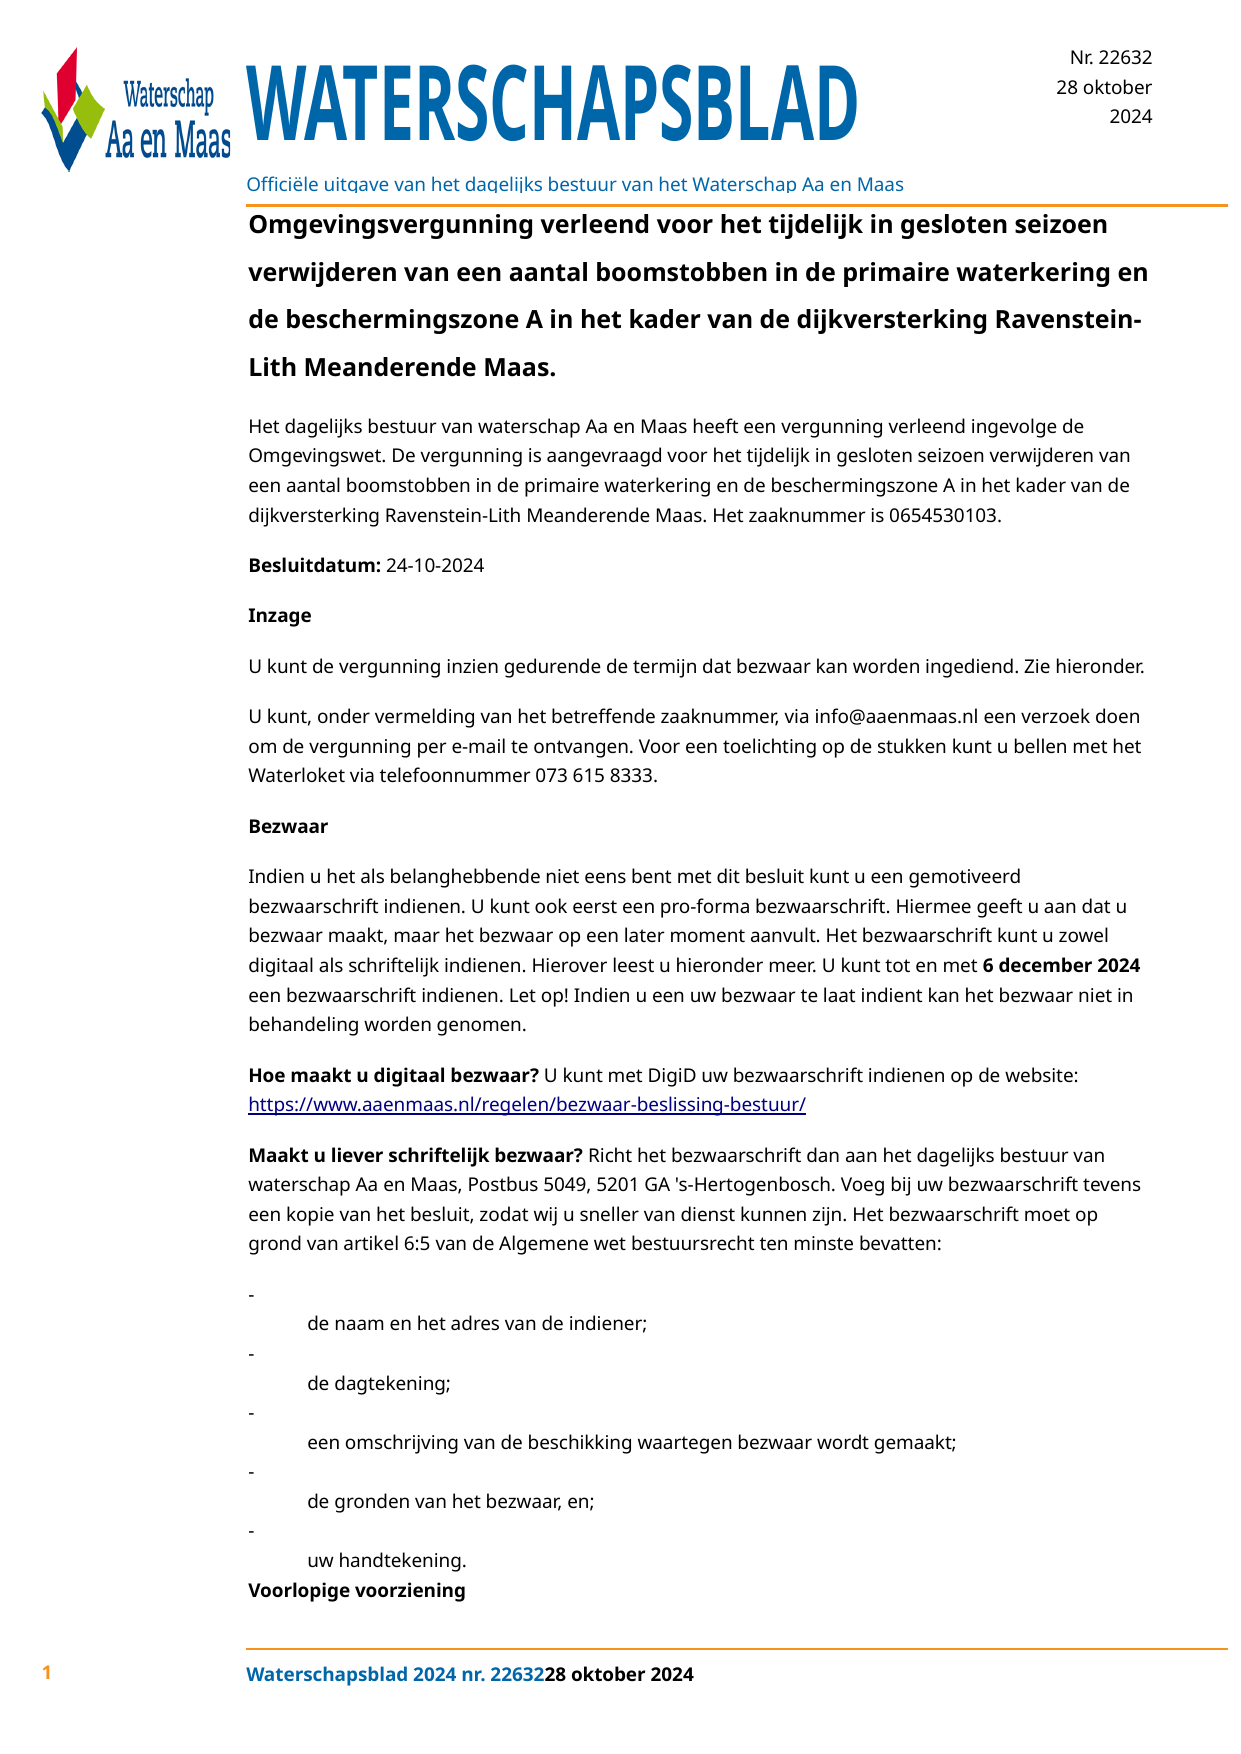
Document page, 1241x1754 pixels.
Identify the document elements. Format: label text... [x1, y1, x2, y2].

text Bezwaar [248, 813, 1152, 839]
text U kunt, onder vermelding van het betreffende zaaknummer, via info@aaenmaas.nl een verzoek doen om de vergunning per e-mail te ontvangen. Voor een toelichting op de stukken kunt u bellen met het Waterloket via telefoonnummer 073 615 8333. [248, 703, 1152, 788]
text Voorlopige voorziening [248, 1577, 1152, 1603]
text Besluitdatum: 24-10-2024 [248, 552, 1152, 578]
picture [41, 47, 231, 172]
text Indien u het als belanghebbende niet eens bent met dit besluit kunt u een gemotiveerd bezwaarschrift indienen. U kunt ook eerst een pro-forma bezwaarschrift. Hiermee geeft u aan dat u bezwaar maakt, maar het bezwaar op een later moment aanvult. Het bezwaarschrift kunt u zowel digitaal als schriftelijk indienen. Hierover leest u hieronder meer. U kunt tot en met 6 december 2024 een bezwaarschrift indienen. Let op! Indien u een uw bezwaar te laat indient kan het bezwaar niet in behandeling worden genomen. [248, 863, 1152, 1037]
text U kunt de vergunning inzien gedurende de termijn dat bezwaar kan worden ingediend. Zie hieronder. [248, 653, 1152, 679]
list de naam en het adres van de indiener; [248, 1311, 1152, 1336]
list een omschrijving van de beschikking waartegen bezwaar wordt gemaakt; [248, 1429, 1152, 1455]
list de gronden van het bezwaar, en; [248, 1488, 1152, 1514]
list uw handtekening. [248, 1547, 1152, 1573]
text Inzage [248, 603, 1152, 628]
text Hoe maakt u digitaal bezwaar? U kunt met DigiD uw bezwaarschrift indienen op de website: https://www.aaenmaas.nl/regelen/bezwaar-beslissing-bestuur/ [248, 1062, 1152, 1117]
text Het dagelijks bestuur van waterschap Aa en Maas heeft een vergunning verleend ingevolge de Omgevingswet. De vergunning is aangevraagd voor het tijdelijk in gesloten seizoen verwijderen van een aantal boomstobben in de primaire waterkering en de beschermingszone A in het kader van de dijkversterking Ravenstein-Lith Meanderende Maas. Het zaaknummer is 0654530103. [248, 413, 1152, 528]
text Omgevingsvergunning verleend voor het tijdelijk in gesloten seizoen verwijderen van een aantal boomstobben in de primaire waterkering en de beschermingszone A in het kader van de dijkversterking Ravenstein-Lith Meanderende Maas. [248, 207, 1152, 384]
text Maakt u liever schriftelijk bezwaar? Richt het bezwaarschrift dan aan het dagelijks bestuur van waterschap Aa en Maas, Postbus 5049, 5201 GA 's-Hertogenbosch. Voeg bij uw bezwaarschrift tevens een kopie van het besluit, zodat wij u sneller van dienst kunnen zijn. Het bezwaarschrift moet op grond van artikel 6:5 van de Algemene wet bestuursrecht ten minste bevatten: [248, 1142, 1152, 1256]
list de dagtekening; [248, 1370, 1152, 1396]
